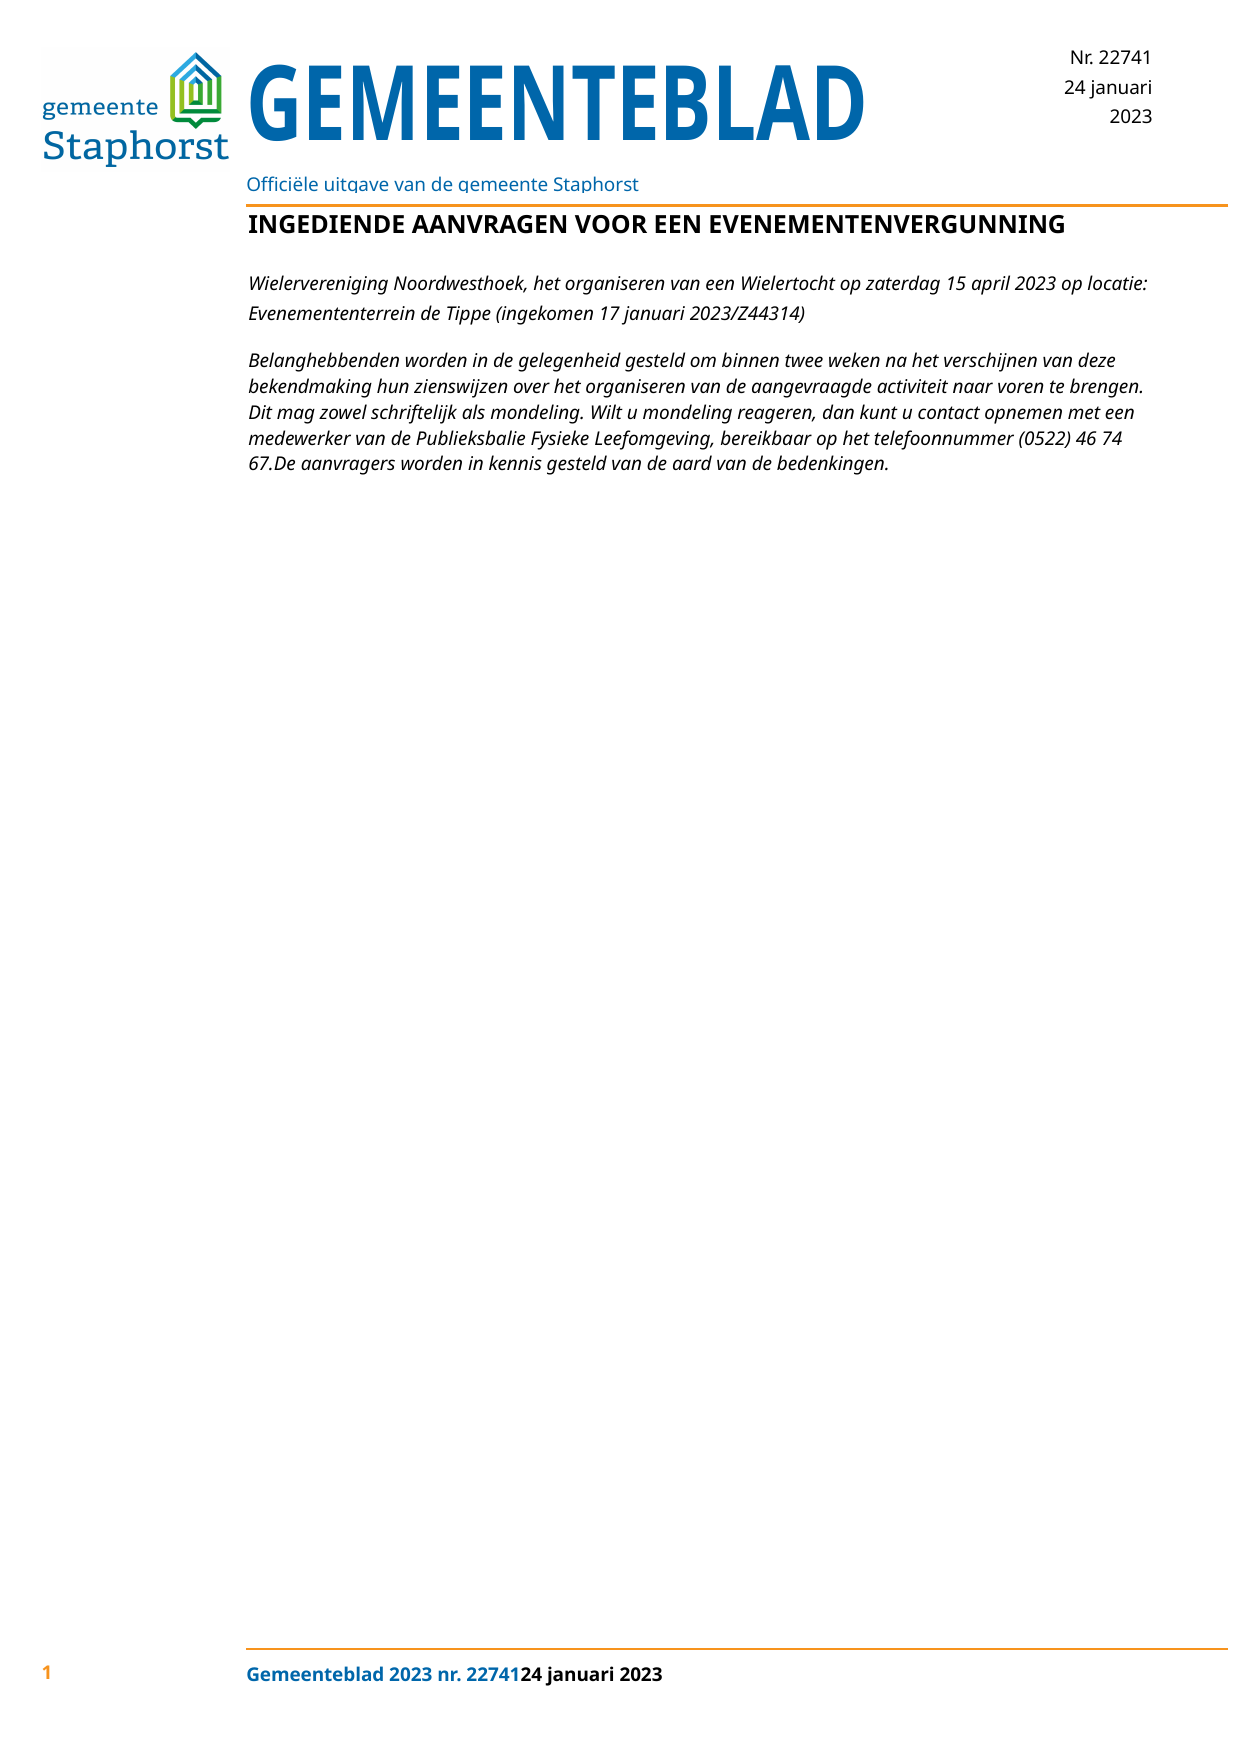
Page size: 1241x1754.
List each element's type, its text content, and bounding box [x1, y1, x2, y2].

text Belanghebbenden worden in de gelegenheid gesteld om binnen twee weken na het verschijnen van deze bekendmaking hun zienswijzen over het organiseren van de aangevraagde activiteit naar voren te brengen. Dit mag zowel schriftelijk als mondeling. Wilt u mondeling reageren, dan kunt u contact opnemen met een medewerker van de Publieksbalie Fysieke Leefomgeving, bereikbaar op het telefoonnummer (0522) 46 74 67.De aanvragers worden in kennis gesteld van de aard van de bedenkingen. [248, 348, 1152, 476]
text Wielervereniging Noordwesthoek, het organiseren van een Wielertocht op zaterdag 15 april 2023 op locatie: Evenemententerrein de Tippe (ingekomen 17 januari 2023/Z44314) [248, 270, 1152, 326]
picture [41, 47, 231, 172]
text INGEDIENDE AANVRAGEN VOOR EEN EVENEMENTENVERGUNNING [248, 207, 1152, 241]
